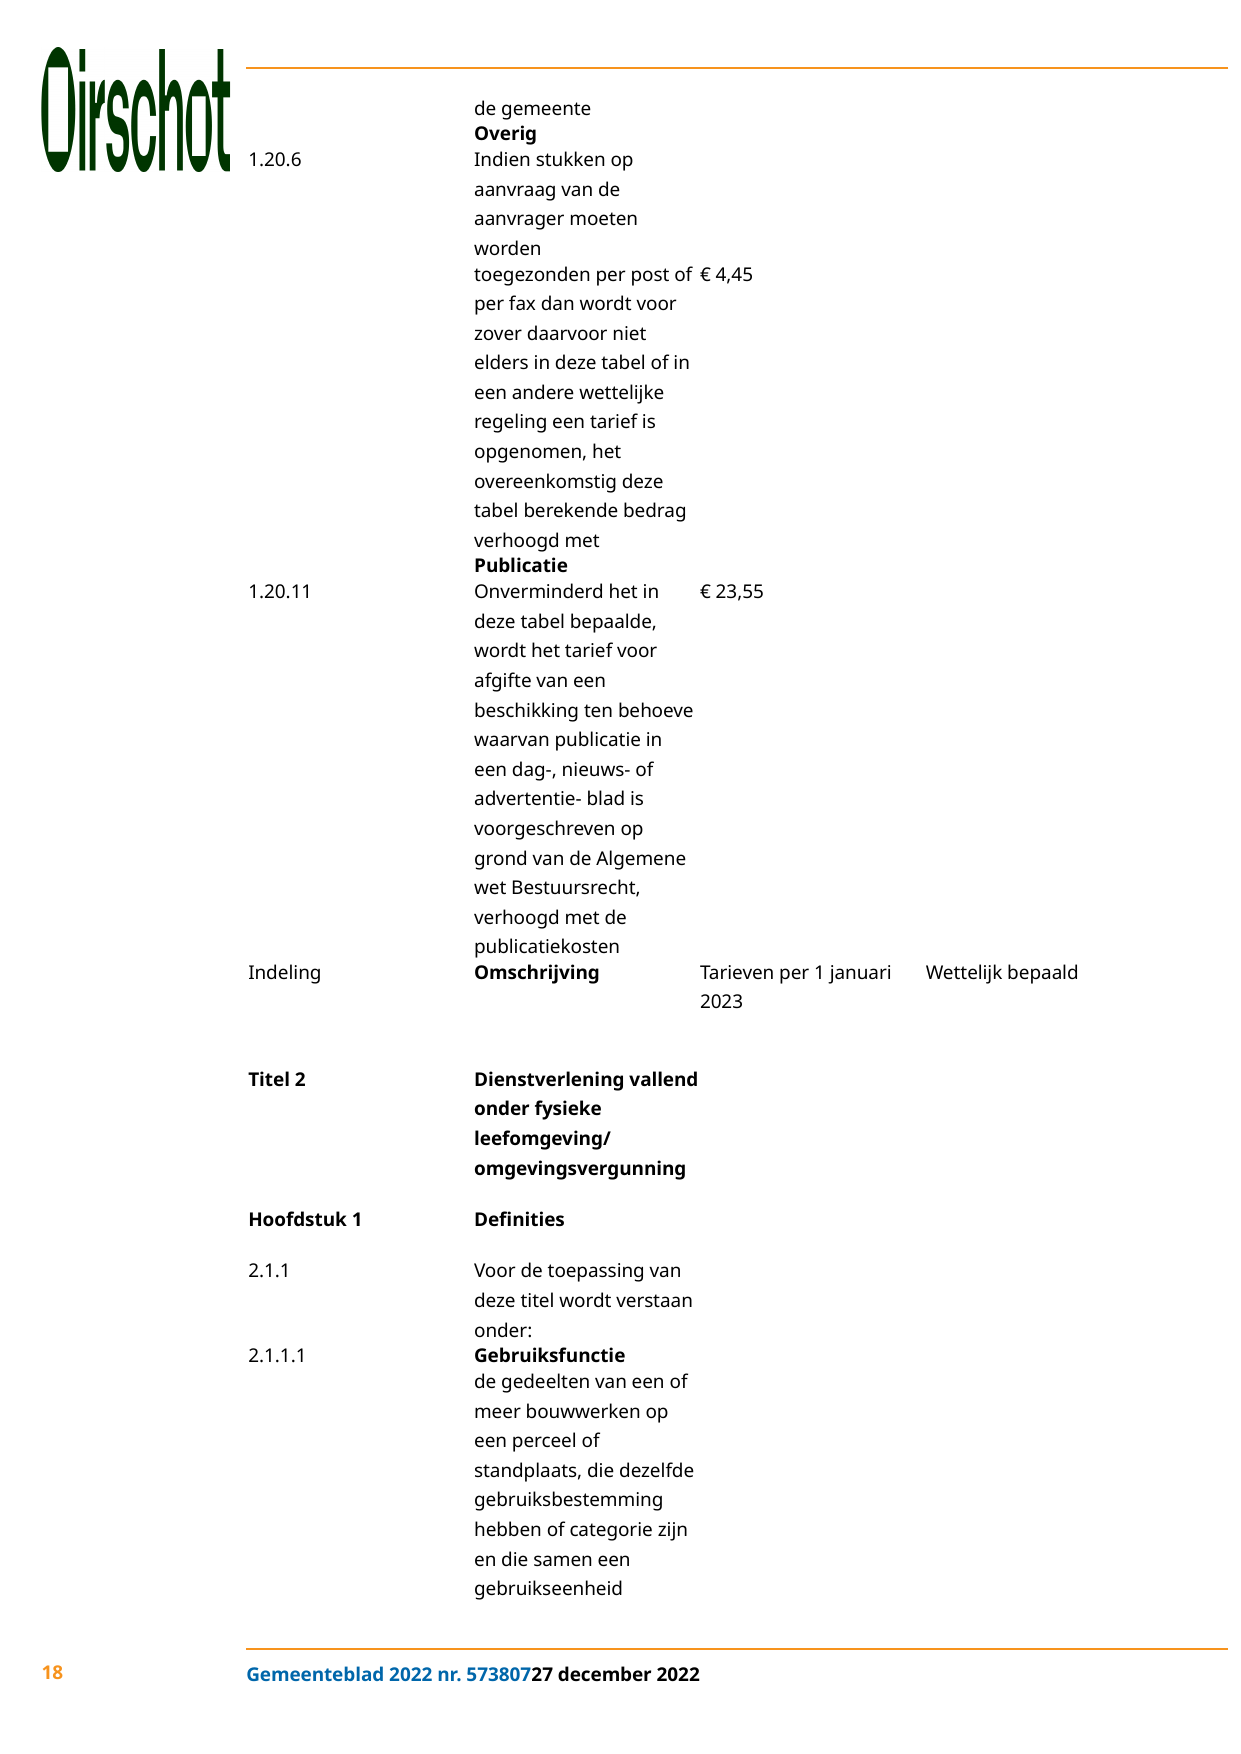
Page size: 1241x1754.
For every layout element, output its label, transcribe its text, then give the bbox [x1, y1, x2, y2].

table_cell [926, 1232, 1152, 1258]
table_cell [474, 1015, 700, 1040]
table_cell [248, 1040, 474, 1066]
table_cell [926, 146, 1152, 261]
table_cell Tarieven per 1 januari 2023 [700, 959, 926, 1014]
table_cell [926, 553, 1152, 578]
table_cell [926, 1015, 1152, 1040]
table_cell [700, 1180, 926, 1206]
table_cell toegezonden per post of per fax dan wordt voor zover daarvoor niet elders in deze tabel of in een andere wettelijke regeling een tarief is opgenomen, het overeenkomstig deze tabel berekende bedrag verhoogd met [474, 261, 700, 553]
table_cell [926, 95, 1152, 121]
table_cell [700, 95, 926, 121]
table_cell [700, 1368, 926, 1601]
table_cell [926, 1066, 1152, 1180]
table_cell Voor de toepassing van deze titel wordt verstaan onder: [474, 1258, 700, 1342]
table_cell [700, 1206, 926, 1232]
table_cell Titel 2 [248, 1066, 474, 1180]
table_cell [700, 1232, 926, 1258]
table_cell Definities [474, 1206, 700, 1232]
table_cell Onverminderd het in deze tabel bepaalde, wordt het tarief voor afgifte van een beschikking ten behoeve waarvan publicatie in een dag-, nieuws- of advertentie- blad is voorgeschreven op grond van de Algemene wet Bestuursrecht, verhoogd met de publicatiekosten [474, 579, 700, 959]
table_cell Hoofdstuk 1 [248, 1206, 474, 1232]
table_cell [926, 1206, 1152, 1232]
table_cell 2.1.1.1 [248, 1343, 474, 1368]
table_cell € 4,45 [700, 261, 926, 553]
table_cell [926, 121, 1152, 146]
table_cell [474, 1180, 700, 1206]
table_cell Publicatie [474, 553, 700, 578]
table_cell Omschrijving [474, 959, 700, 1014]
table_cell Gebruiksfunctie [474, 1343, 700, 1368]
table_cell de gemeente [474, 95, 700, 121]
table_cell [700, 121, 926, 146]
table_cell Indien stukken op aanvraag van de aanvrager moeten worden [474, 146, 700, 261]
table_cell [248, 95, 474, 121]
table_cell [700, 1343, 926, 1368]
table_cell [926, 1368, 1152, 1601]
table_cell [926, 1258, 1152, 1342]
table_cell [474, 1232, 700, 1258]
picture [41, 47, 231, 172]
table_cell [248, 1015, 474, 1040]
table_cell 1.20.11 [248, 579, 474, 959]
table_cell [248, 1368, 474, 1601]
table_cell de gedeelten van een of meer bouwwerken op een perceel of standplaats, die dezelfde gebruiksbestemming hebben of categorie zijn en die samen een gebruikseenheid [474, 1368, 700, 1601]
table_cell [248, 121, 474, 146]
table_cell [248, 1180, 474, 1206]
table_cell Overig [474, 121, 700, 146]
table_cell [700, 1015, 926, 1040]
table_cell [248, 553, 474, 578]
table_cell [926, 1180, 1152, 1206]
table_cell € 23,55 [700, 579, 926, 959]
table_cell [700, 1258, 926, 1342]
table_cell [926, 261, 1152, 553]
table_cell 2.1.1 [248, 1258, 474, 1342]
table_cell [926, 1343, 1152, 1368]
table_cell [926, 579, 1152, 959]
table_cell [700, 146, 926, 261]
table_cell [700, 1066, 926, 1180]
table_cell [926, 1040, 1152, 1066]
table_cell [248, 261, 474, 553]
table_cell Wettelijk bepaald [926, 959, 1152, 1014]
table_cell [248, 1232, 474, 1258]
table_cell [700, 1040, 926, 1066]
table_cell [700, 553, 926, 578]
table_cell 1.20.6 [248, 146, 474, 261]
table_cell Indeling [248, 959, 474, 1014]
table_cell [474, 1040, 700, 1066]
table_cell Dienstverlening vallend onder fysieke leefomgeving/ omgevingsvergunning [474, 1066, 700, 1180]
